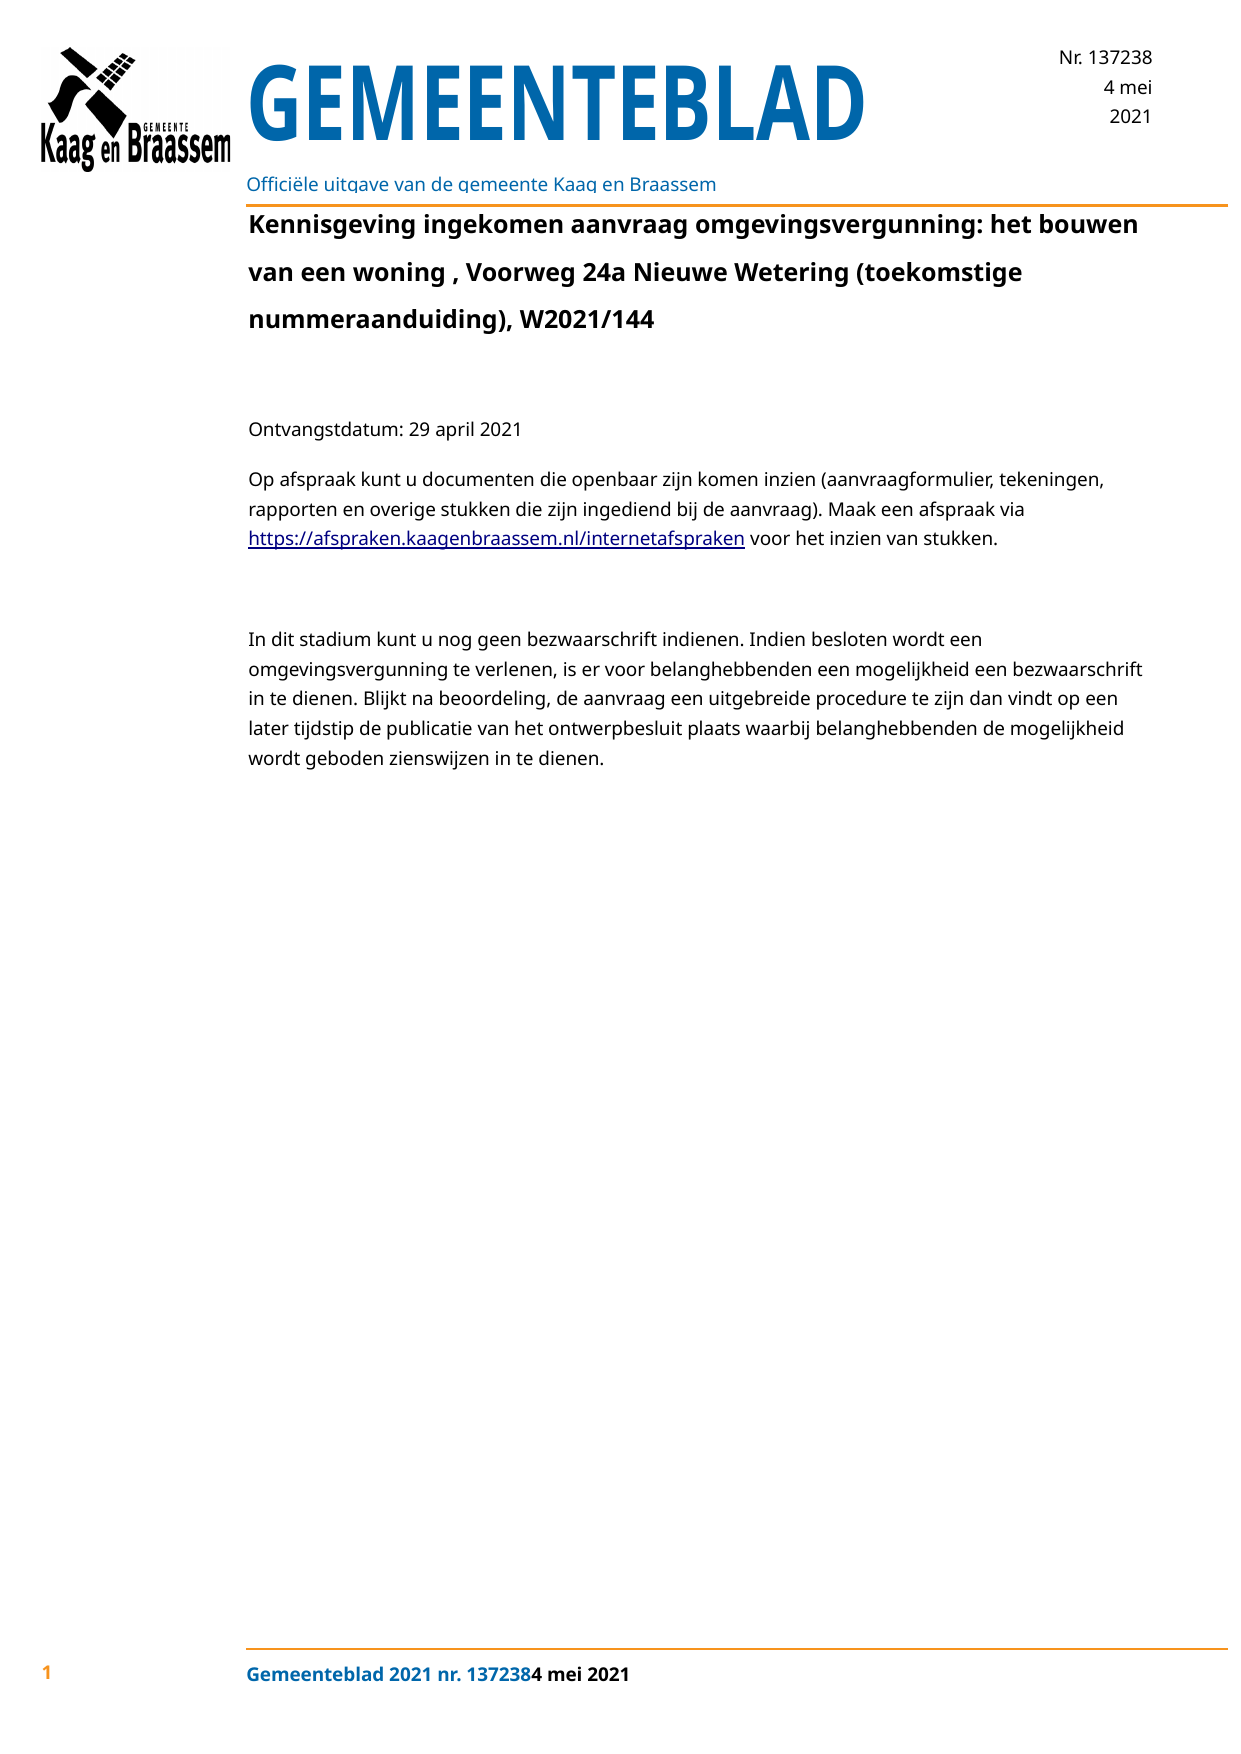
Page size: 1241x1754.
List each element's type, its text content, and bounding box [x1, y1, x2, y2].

text In dit stadium kunt u nog geen bezwaarschrift indienen. Indien besloten wordt een omgevingsvergunning te verlenen, is er voor belanghebbenden een mogelijkheid een bezwaarschrift in te dienen. Blijkt na beoordeling, de aanvraag een uitgebreide procedure te zijn dan vindt op een later tijdstip de publicatie van het ontwerpbesluit plaats waarbij belanghebbenden de mogelijkheid wordt geboden zienswijzen in te dienen. [248, 626, 1152, 770]
text Kennisgeving ingekomen aanvraag omgevingsvergunning: het bouwen van een woning , Voorweg 24a Nieuwe Wetering (toekomstige nummeraanduiding), W2021/144 [248, 207, 1152, 336]
text Op afspraak kunt u documenten die openbaar zijn komen inzien (aanvraagformulier, tekeningen, rapporten en overige stukken die zijn ingediend bij de aanvraag). Maak een afspraak via https://afspraken.kaagenbraassem.nl/internetafspraken voor het inzien van stukken. [248, 466, 1152, 551]
picture [41, 47, 231, 172]
text Ontvangstdatum: 29 april 2021 [248, 416, 1152, 442]
